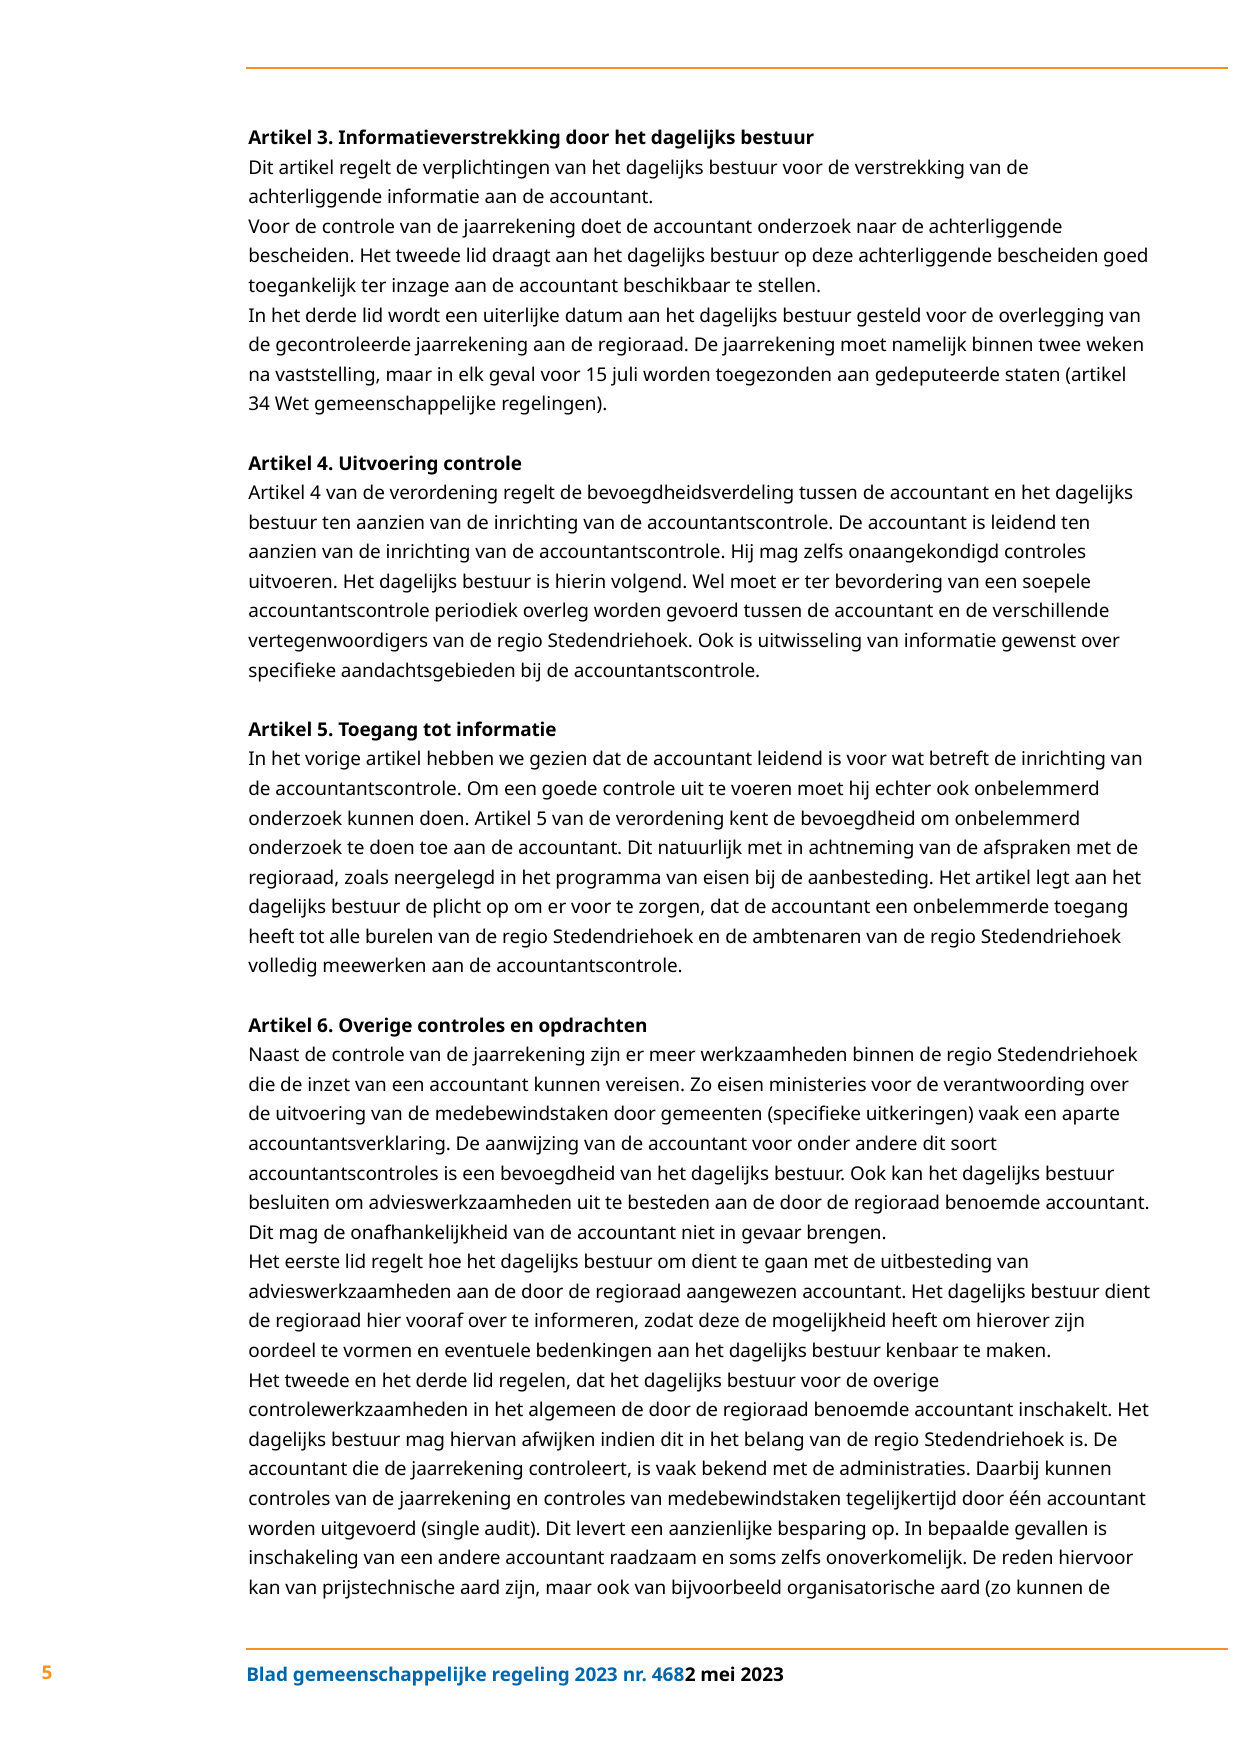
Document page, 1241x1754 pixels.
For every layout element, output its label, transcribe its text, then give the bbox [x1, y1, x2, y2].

text In het derde lid wordt een uiterlijke datum aan het dagelijks bestuur gesteld voor de overlegging van de gecontroleerde jaarrekening aan de regioraad. De jaarrekening moet namelijk binnen twee weken na vaststelling, maar in elk geval voor 15 juli worden toegezonden aan gedeputeerde staten (artikel 34 Wet gemeenschappelijke regelingen). [248, 302, 1152, 416]
text Artikel 4. Uitvoering controle [248, 450, 1152, 476]
text Het tweede en het derde lid regelen, dat het dagelijks bestuur voor de overige controlewerkzaamheden in het algemeen de door de regioraad benoemde accountant inschakelt. Het dagelijks bestuur mag hiervan afwijken indien dit in het belang van de regio Stedendriehoek is. De accountant die de jaarrekening controleert, is vaak bekend met de administraties. Daarbij kunnen controles van de jaarrekening en controles van medebewindstaken tegelijkertijd door één accountant worden uitgevoerd (single audit). Dit levert een aanzienlijke besparing op. In bepaalde gevallen is inschakeling van een andere accountant raadzaam en soms zelfs onoverkomelijk. De reden hiervoor kan van prijstechnische aard zijn, maar ook van bijvoorbeeld organisatorische aard (zo kunnen de [248, 1367, 1152, 1600]
picture [41, 47, 231, 172]
text Het eerste lid regelt hoe het dagelijks bestuur om dient te gaan met de uitbesteding van advieswerkzaamheden aan de door de regioraad aangewezen accountant. Het dagelijks bestuur dient de regioraad hier vooraf over te informeren, zodat deze de mogelijkheid heeft om hierover zijn oordeel te vormen en eventuele bedenkingen aan het dagelijks bestuur kenbaar te maken. [248, 1248, 1152, 1363]
text Artikel 5. Toegang tot informatie [248, 716, 1152, 742]
text Dit artikel regelt de verplichtingen van het dagelijks bestuur voor de verstrekking van de achterliggende informatie aan de accountant. [248, 154, 1152, 209]
text Naast de controle van de jaarrekening zijn er meer werkzaamheden binnen de regio Stedendriehoek die de inzet van een accountant kunnen vereisen. Zo eisen ministeries voor de verantwoording over de uitvoering van de medebewindstaken door gemeenten (specifieke uitkeringen) vaak een aparte accountantsverklaring. De aanwijzing van de accountant voor onder andere dit soort accountantscontroles is een bevoegdheid van het dagelijks bestuur. Ook kan het dagelijks bestuur besluiten om advieswerkzaamheden uit te besteden aan de door de regioraad benoemde accountant. Dit mag de onafhankelijkheid van de accountant niet in gevaar brengen. [248, 1041, 1152, 1245]
text Artikel 3. Informatieverstrekking door het dagelijks bestuur [248, 124, 1152, 150]
text Voor de controle van de jaarrekening doet de accountant onderzoek naar de achterliggende bescheiden. Het tweede lid draagt aan het dagelijks bestuur op deze achterliggende bescheiden goed toegankelijk ter inzage aan de accountant beschikbaar te stellen. [248, 213, 1152, 298]
text Artikel 4 van de verordening regelt de bevoegdheidsverdeling tussen de accountant en het dagelijks bestuur ten aanzien van de inrichting van de accountantscontrole. De accountant is leidend ten aanzien van de inrichting van de accountantscontrole. Hij mag zelfs onaangekondigd controles uitvoeren. Het dagelijks bestuur is hierin volgend. Wel moet er ter bevordering van een soepele accountantscontrole periodiek overleg worden gevoerd tussen de accountant en de verschillende vertegenwoordigers van de regio Stedendriehoek. Ook is uitwisseling van informatie gewenst over specifieke aandachtsgebieden bij de accountantscontrole. [248, 479, 1152, 683]
text In het vorige artikel hebben we gezien dat de accountant leidend is voor wat betreft de inrichting van de accountantscontrole. Om een goede controle uit te voeren moet hij echter ook onbelemmerd onderzoek kunnen doen. Artikel 5 van de verordening kent de bevoegdheid om onbelemmerd onderzoek te doen toe aan de accountant. Dit natuurlijk met in achtneming van de afspraken met de regioraad, zoals neergelegd in het programma van eisen bij de aanbesteding. Het artikel legt aan het dagelijks bestuur de plicht op om er voor te zorgen, dat de accountant een onbelemmerde toegang heeft tot alle burelen van de regio Stedendriehoek en de ambtenaren van de regio Stedendriehoek volledig meewerken aan de accountantscontrole. [248, 746, 1152, 978]
text Artikel 6. Overige controles en opdrachten [248, 1012, 1152, 1038]
